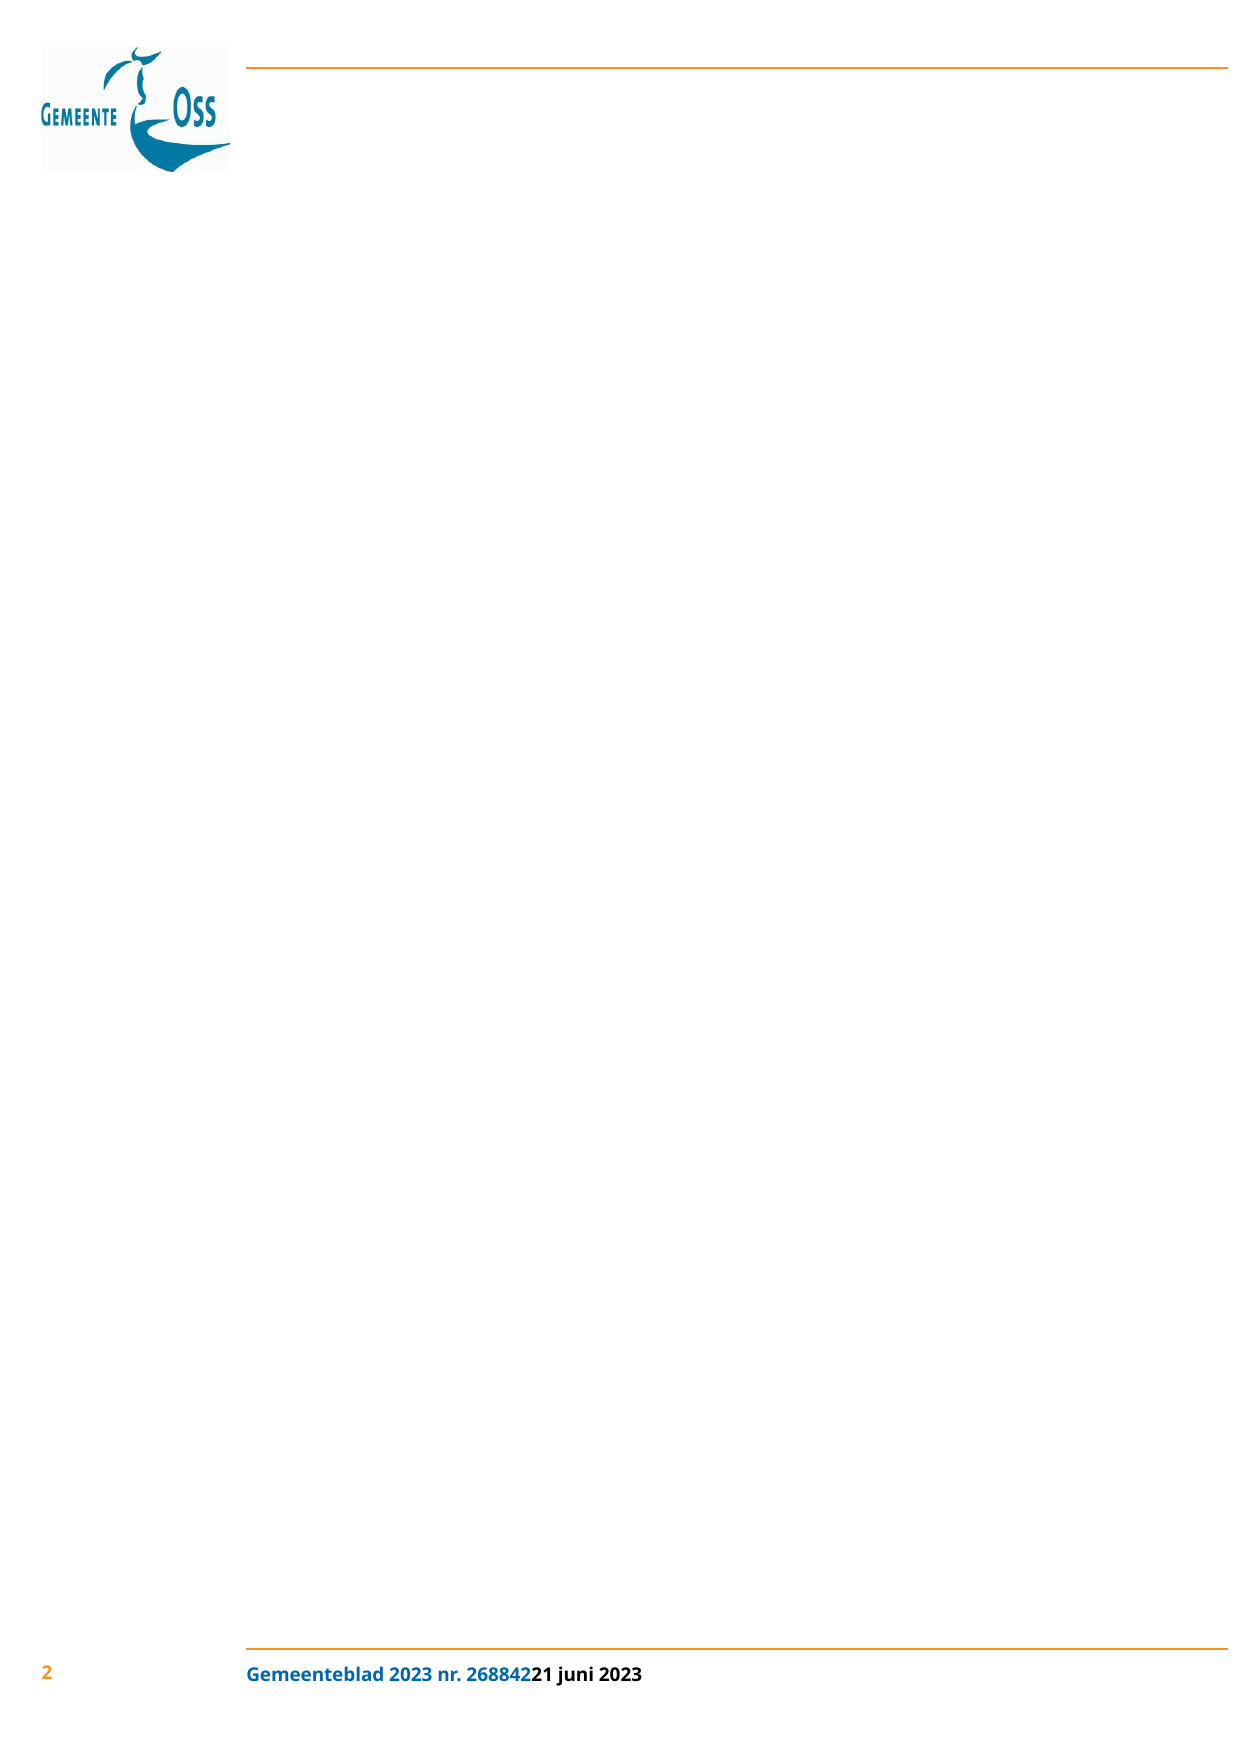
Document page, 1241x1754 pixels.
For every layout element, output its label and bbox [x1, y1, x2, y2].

picture [41, 47, 231, 172]
